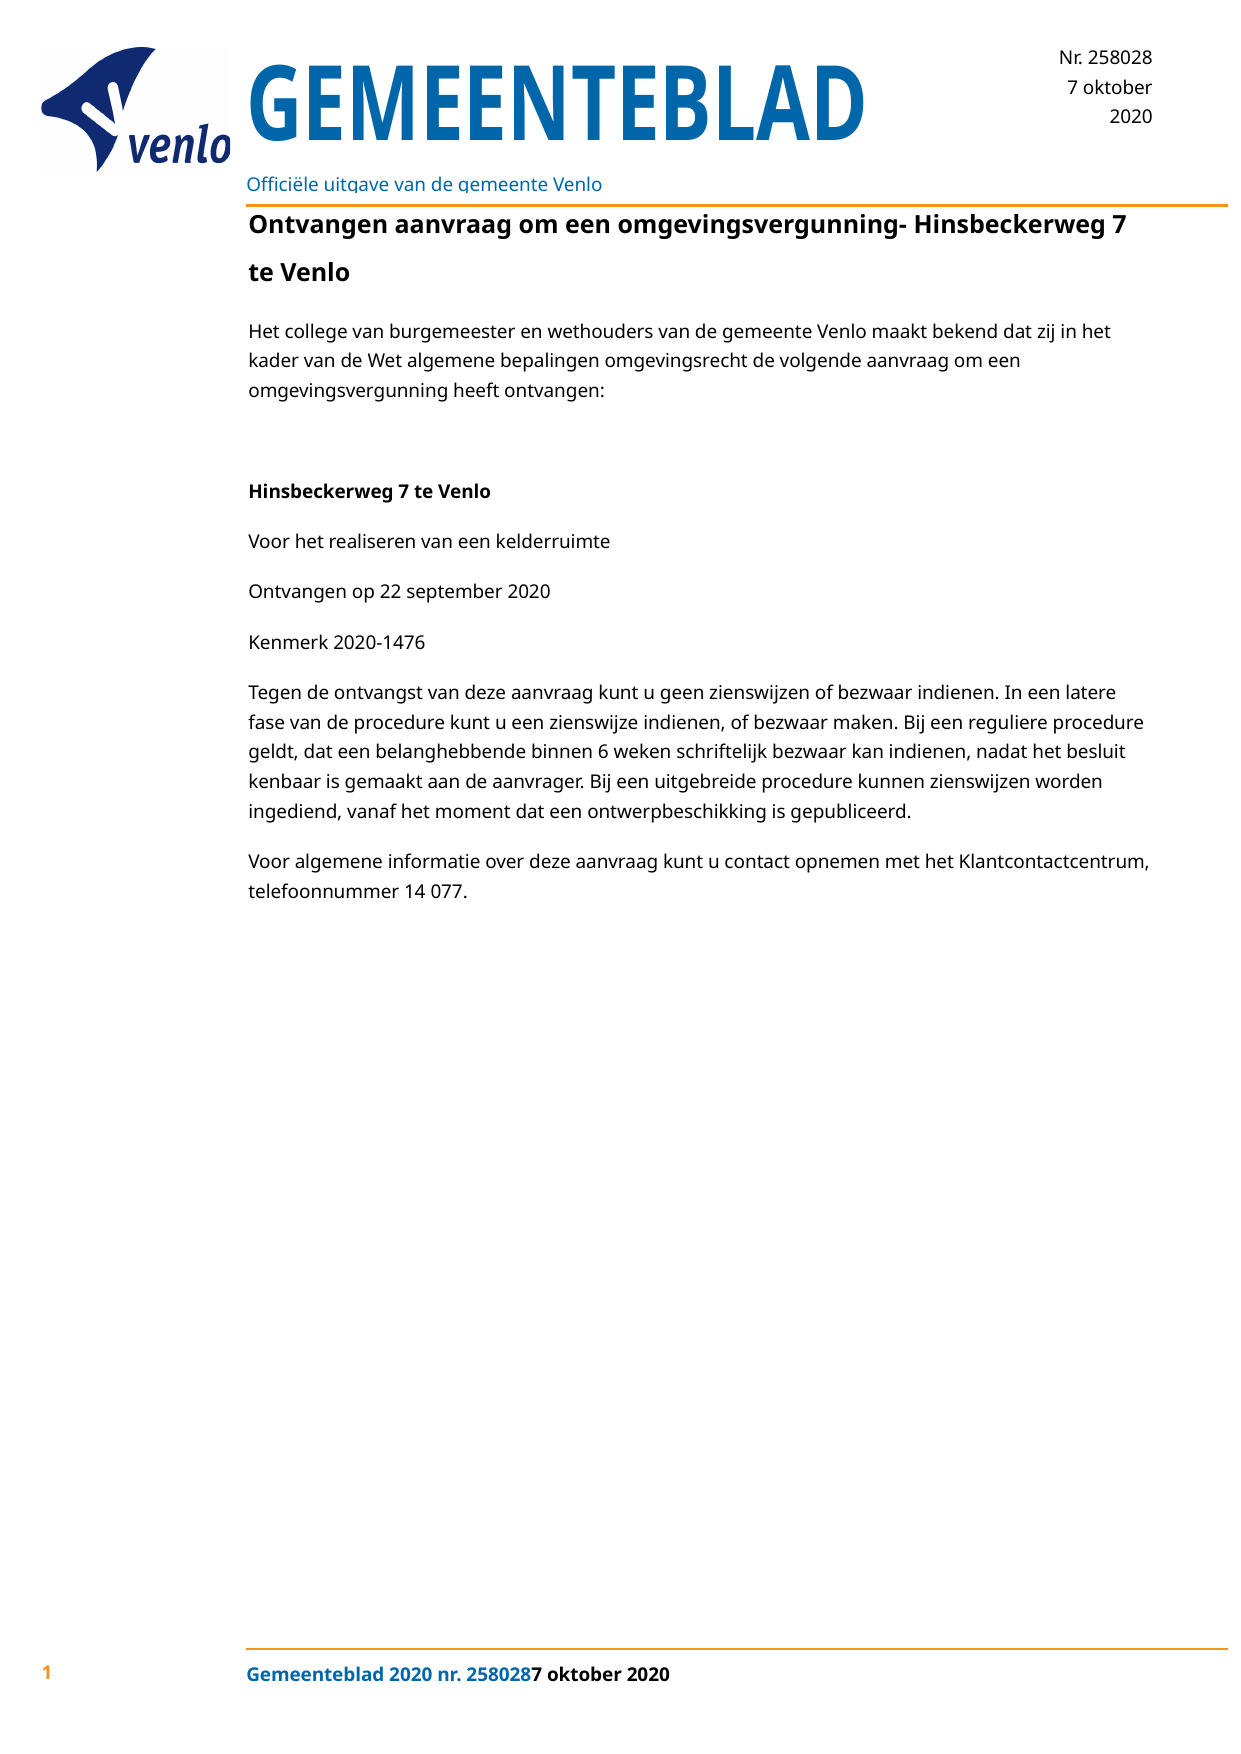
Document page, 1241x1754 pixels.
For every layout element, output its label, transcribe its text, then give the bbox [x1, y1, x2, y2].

text Tegen de ontvangst van deze aanvraag kunt u geen zienswijzen of bezwaar indienen. In een latere fase van de procedure kunt u een zienswijze indienen, of bezwaar maken. Bij een reguliere procedure geldt, dat een belanghebbende binnen 6 weken schriftelijk bezwaar kan indienen, nadat het besluit kenbaar is gemaakt aan de aanvrager. Bij een uitgebreide procedure kunnen zienswijzen worden ingediend, vanaf het moment dat een ontwerpbeschikking is gepubliceerd. [248, 679, 1152, 824]
text Ontvangen op 22 september 2020 [248, 579, 1152, 604]
text Voor algemene informatie over deze aanvraag kunt u contact opnemen met het Klantcontactcentrum, telefoonnummer 14 077. [248, 848, 1152, 904]
text Hinsbeckerweg 7 te Venlo [248, 478, 1152, 504]
picture [41, 47, 231, 172]
text Kenmerk 2020-1476 [248, 629, 1152, 655]
text Het college van burgemeester en wethouders van de gemeente Venlo maakt bekend dat zij in het kader van de Wet algemene bepalingen omgevingsrecht de volgende aanvraag om een omgevingsvergunning heeft ontvangen: [248, 318, 1152, 403]
text Voor het realiseren van een kelderruimte [248, 528, 1152, 554]
text Ontvangen aanvraag om een omgevingsvergunning- Hinsbeckerweg 7 te Venlo [248, 207, 1152, 288]
